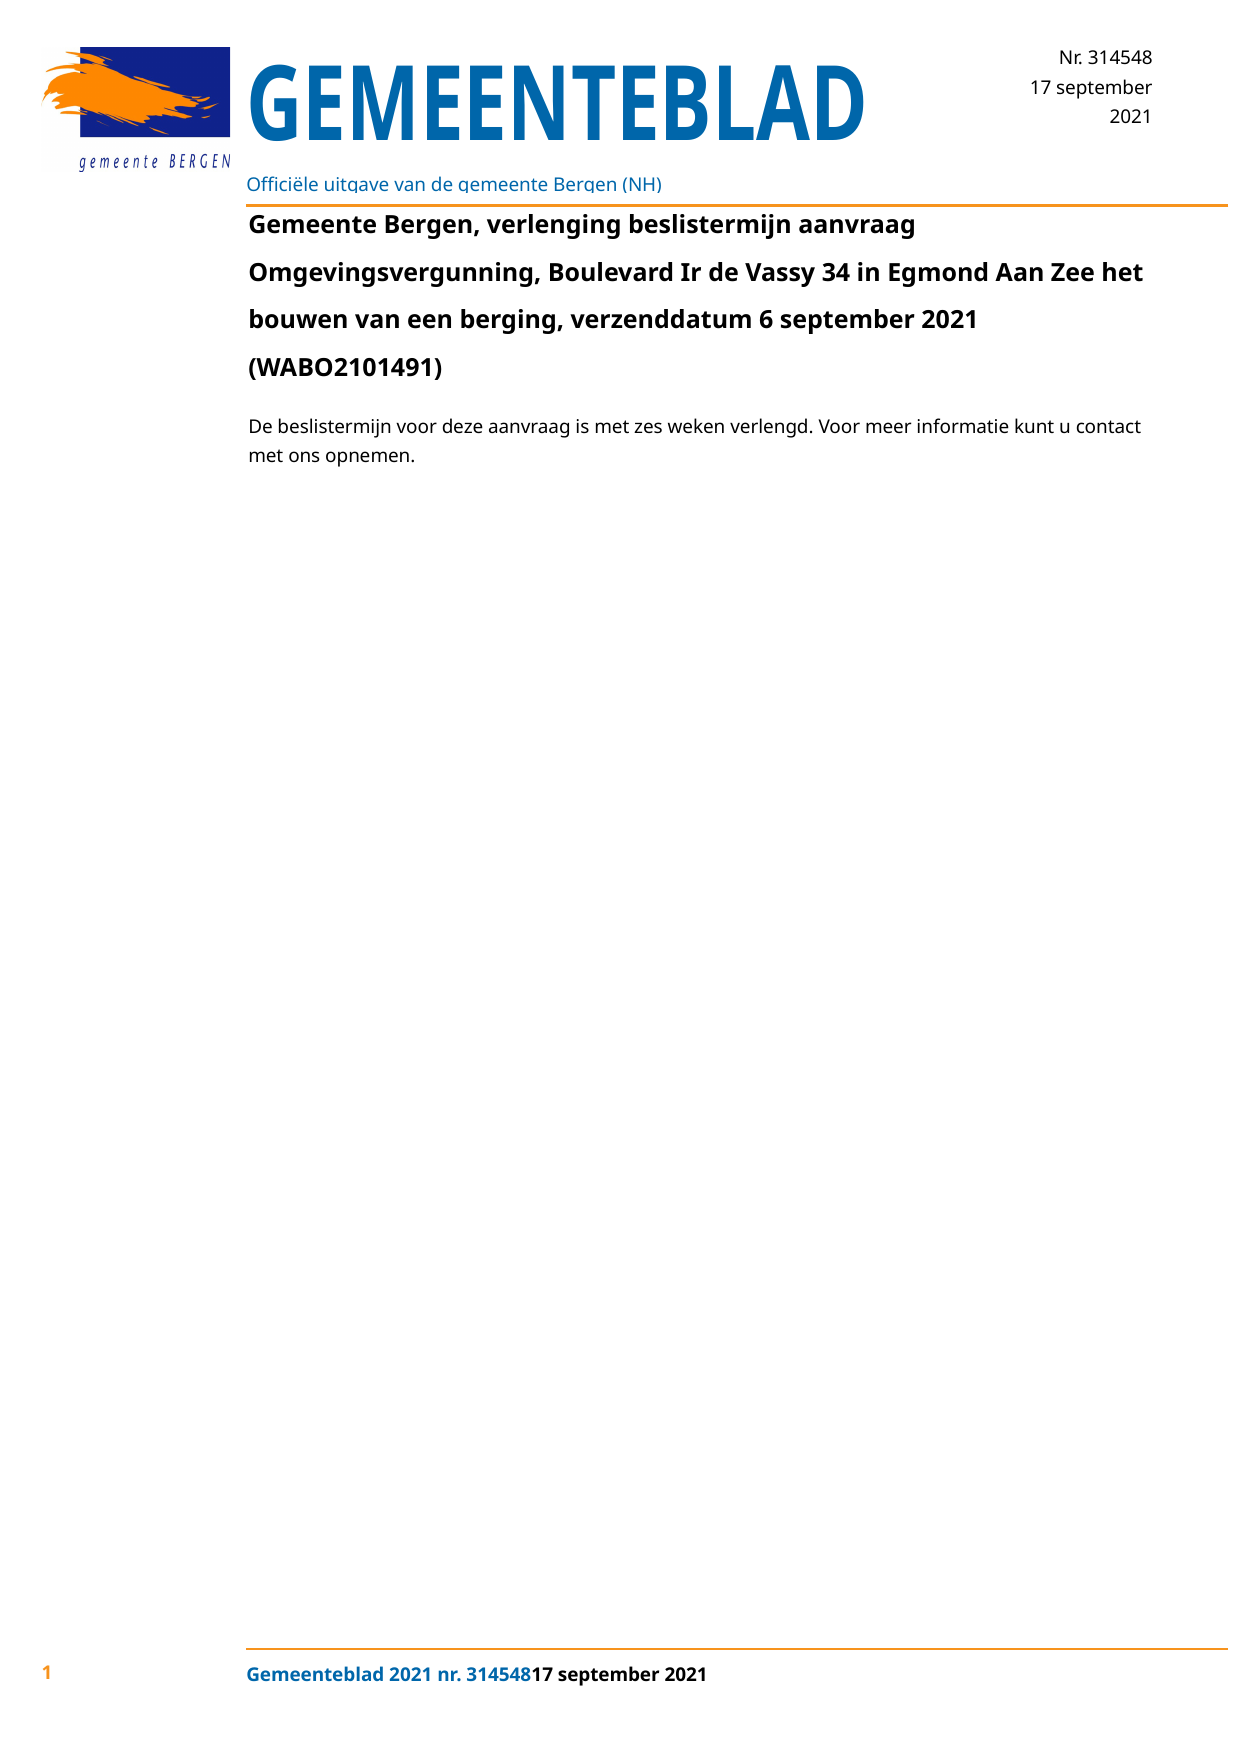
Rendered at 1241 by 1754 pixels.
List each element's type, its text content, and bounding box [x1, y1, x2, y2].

text De beslistermijn voor deze aanvraag is met zes weken verlengd. Voor meer informatie kunt u contact met ons opnemen. [248, 413, 1152, 468]
text Gemeente Bergen, verlenging beslistermijn aanvraag Omgevingsvergunning, Boulevard Ir de Vassy 34 in Egmond Aan Zee het bouwen van een berging, verzenddatum 6 september 2021 (WABO2101491) [248, 207, 1152, 384]
picture [41, 47, 231, 172]
